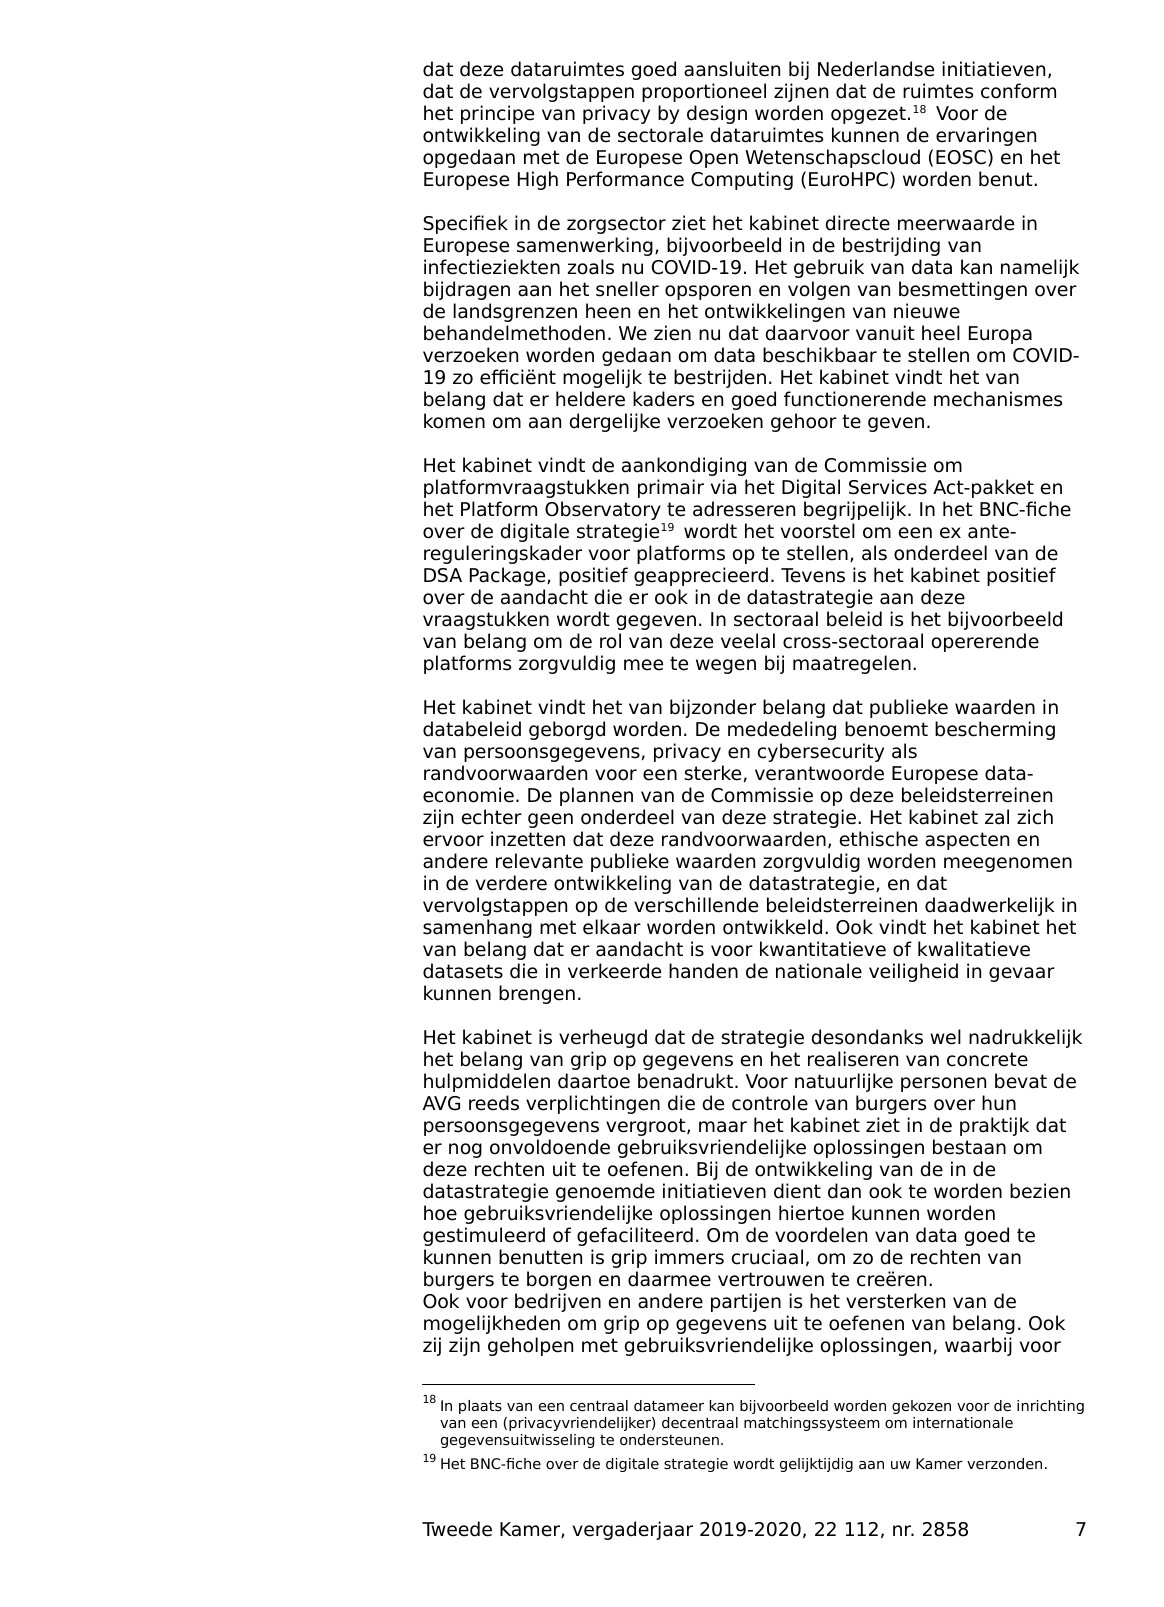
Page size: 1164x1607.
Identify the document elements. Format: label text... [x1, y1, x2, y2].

text dat deze dataruimtes goed aansluiten bij Nederlandse initiatieven, dat de vervolgstappen proportioneel zijnen dat de ruimtes conform het principe van privacy by design worden opgezet. Voor de ontwikkeling van de sectorale dataruimtes kunnen de ervaringen opgedaan met de Europese Open Wetenschapscloud (EOSC) en het Europese High Performance Computing (EuroHPC) worden benut. [422, 59, 1087, 191]
text Het kabinet vindt het van bijzonder belang dat publieke waarden in databeleid geborgd worden. De mededeling benoemt bescherming van persoonsgegevens, privacy en cybersecurity als randvoorwaarden voor een sterke, verantwoorde Europese data-economie. De plannen van de Commissie op deze beleidsterreinen zijn echter geen onderdeel van deze strategie. Het kabinet zal zich ervoor inzetten dat deze randvoorwaarden, ethische aspecten en andere relevante publieke waarden zorgvuldig worden meegenomen in de verdere ontwikkeling van de datastrategie, en dat vervolgstappen op de verschillende beleidsterreinen daadwerkelijk in samenhang met elkaar worden ontwikkeld. Ook vindt het kabinet het van belang dat er aandacht is voor kwantitatieve of kwalitatieve datasets die in verkeerde handen de nationale veiligheid in gevaar kunnen brengen. [422, 697, 1087, 1005]
text Het kabinet is verheugd dat de strategie desondanks wel nadrukkelijk het belang van grip op gegevens en het realiseren van concrete hulpmiddelen daartoe benadrukt. Voor natuurlijke personen bevat de AVG reeds verplichtingen die de controle van burgers over hun persoonsgegevens vergroot, maar het kabinet ziet in de praktijk dat er nog onvoldoende gebruiksvriendelijke oplossingen bestaan om deze rechten uit te oefenen. Bij de ontwikkeling van de in de datastrategie genoemde initiatieven dient dan ook te worden bezien hoe gebruiksvriendelijke oplossingen hiertoe kunnen worden gestimuleerd of gefaciliteerd. Om de voordelen van data goed te kunnen benutten is grip immers cruciaal, om zo de rechten van burgers te borgen en daarmee vertrouwen te creëren. [422, 1027, 1087, 1291]
text Het BNC-fiche over de digitale strategie wordt gelijktijdig aan uw Kamer verzonden. [422, 1452, 1087, 1474]
text Ook voor bedrijven en andere partijen is het versterken van de mogelijkheden om grip op gegevens uit te oefenen van belang. Ook zij zijn geholpen met gebruiksvriendelijke oplossingen, waarbij voor [422, 1291, 1087, 1357]
text Specifiek in de zorgsector ziet het kabinet directe meerwaarde in Europese samenwerking, bijvoorbeeld in de bestrijding van infectieziekten zoals nu COVID-19. Het gebruik van data kan namelijk bijdragen aan het sneller opsporen en volgen van besmettingen over de landsgrenzen heen en het ontwikkelingen van nieuwe behandelmethoden. We zien nu dat daarvoor vanuit heel Europa verzoeken worden gedaan om data beschikbaar te stellen om COVID-19 zo efficiënt mogelijk te bestrijden. Het kabinet vindt het van belang dat er heldere kaders en goed functionerende mechanismes komen om aan dergelijke verzoeken gehoor te geven. [422, 213, 1087, 433]
text In plaats van een centraal datameer kan bijvoorbeeld worden gekozen voor de inrichting van een (privacyvriendelijker) decentraal matchingssysteem om internationale gegevensuitwisseling te ondersteunen. [422, 1393, 1087, 1449]
text Het kabinet vindt de aankondiging van de Commissie om platformvraagstukken primair via het Digital Services Act-pakket en het Platform Observatory te adresseren begrijpelijk. In het BNC-fiche over de digitale strategie wordt het voorstel om een ex ante-reguleringskader voor platforms op te stellen, als onderdeel van de DSA Package, positief geapprecieerd. Tevens is het kabinet positief over de aandacht die er ook in de datastrategie aan deze vraagstukken wordt gegeven. In sectoraal beleid is het bijvoorbeeld van belang om de rol van deze veelal cross-sectoraal opererende platforms zorgvuldig mee te wegen bij maatregelen. [422, 455, 1087, 675]
